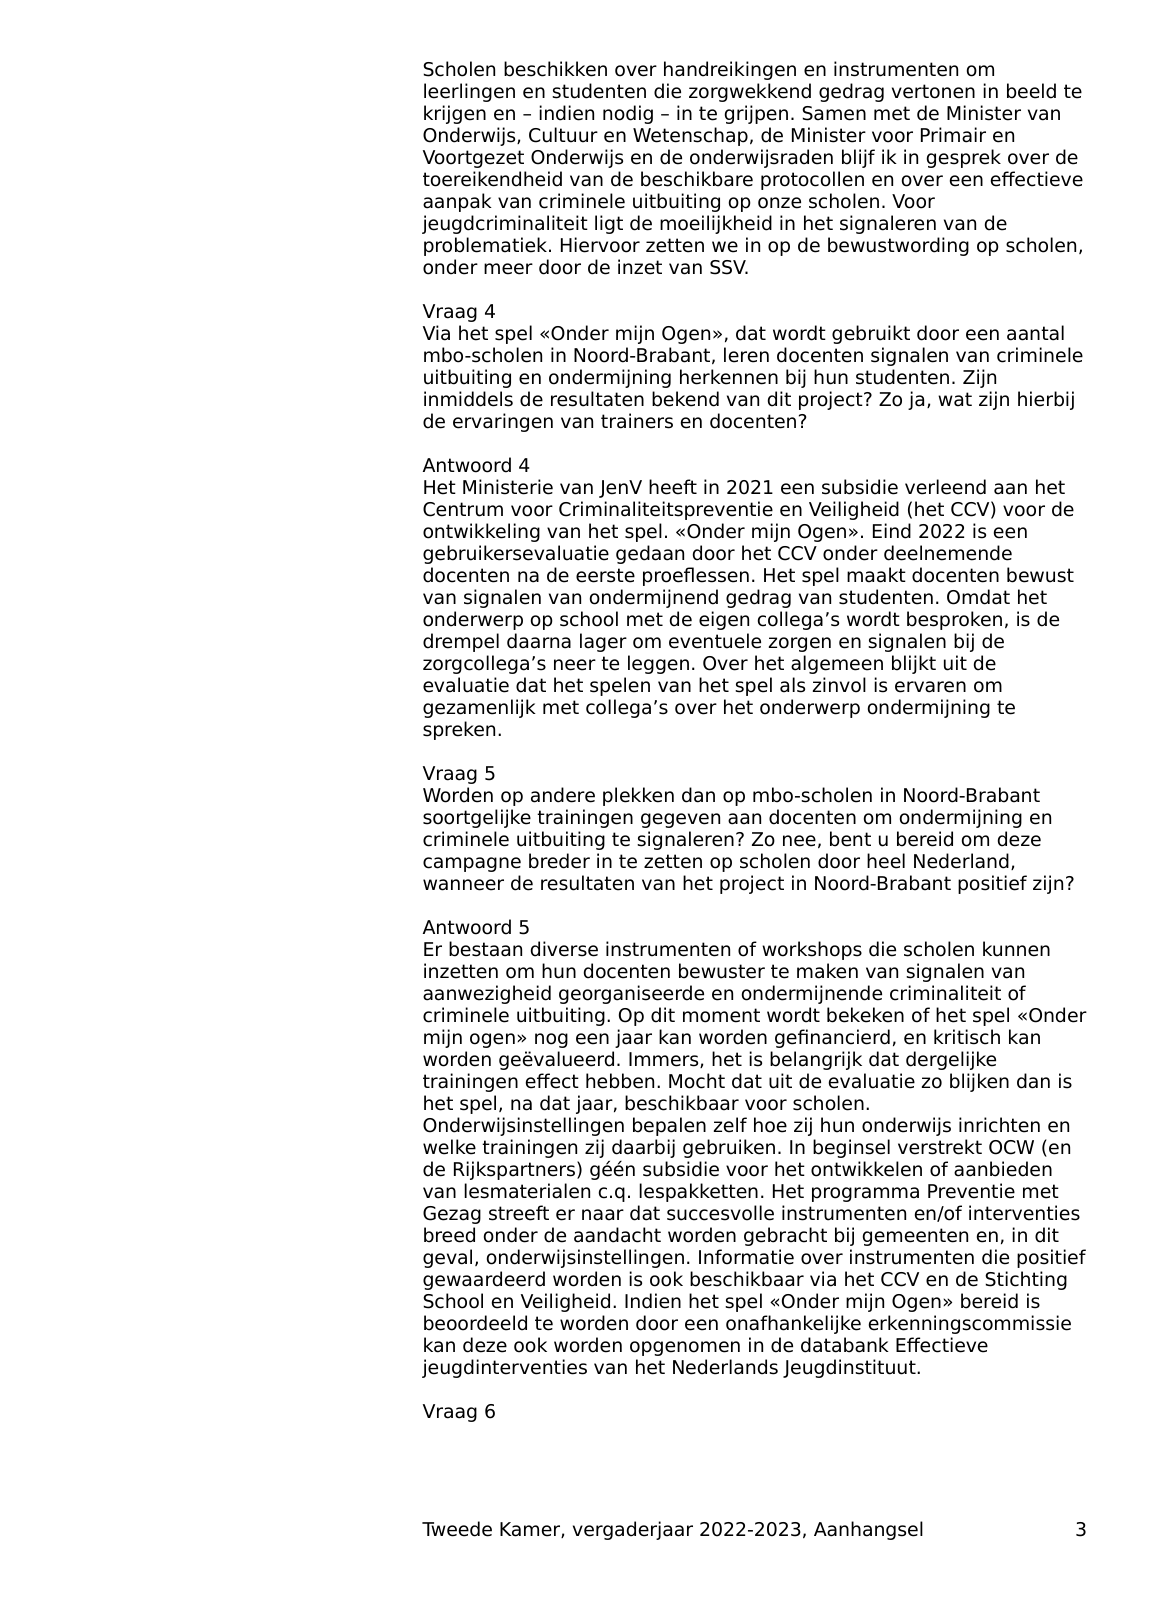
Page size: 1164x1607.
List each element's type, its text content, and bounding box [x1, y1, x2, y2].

text Via het spel «Onder mijn Ogen», dat wordt gebruikt door een aantal mbo-scholen in Noord-Brabant, leren docenten signalen van criminele uitbuiting en ondermijning herkennen bij hun studenten. Zijn inmiddels de resultaten bekend van dit project? Zo ja, wat zijn hierbij de ervaringen van trainers en docenten? [422, 323, 1087, 433]
text Er bestaan diverse instrumenten of workshops die scholen kunnen inzetten om hun docenten bewuster te maken van signalen van aanwezigheid georganiseerde en ondermijnende criminaliteit of criminele uitbuiting. Op dit moment wordt bekeken of het spel «Onder mijn ogen» nog een jaar kan worden gefinancierd, en kritisch kan worden geëvalueerd. Immers, het is belangrijk dat dergelijke trainingen effect hebben. Mocht dat uit de evaluatie zo blijken dan is het spel, na dat jaar, beschikbaar voor scholen. [422, 939, 1087, 1115]
text Het Ministerie van JenV heeft in 2021 een subsidie verleend aan het Centrum voor Criminaliteitspreventie en Veiligheid (het CCV) voor de ontwikkeling van het spel. «Onder mijn Ogen». Eind 2022 is een gebruikersevaluatie gedaan door het CCV onder deelnemende docenten na de eerste proeflessen. Het spel maakt docenten bewust van signalen van ondermijnend gedrag van studenten. Omdat het onderwerp op school met de eigen collega’s wordt besproken, is de drempel daarna lager om eventuele zorgen en signalen bij de zorgcollega’s neer te leggen. Over het algemeen blijkt uit de evaluatie dat het spelen van het spel als zinvol is ervaren om gezamenlijk met collega’s over het onderwerp ondermijning te spreken. [422, 477, 1087, 741]
text Antwoord 5 [422, 917, 1087, 939]
text Onderwijsinstellingen bepalen zelf hoe zij hun onderwijs inrichten en welke trainingen zij daarbij gebruiken. In beginsel verstrekt OCW (en de Rijkspartners) géén subsidie voor het ontwikkelen of aanbieden van lesmaterialen c.q. lespakketten. Het programma Preventie met Gezag streeft er naar dat succesvolle instrumenten en/of interventies breed onder de aandacht worden gebracht bij gemeenten en, in dit geval, onderwijsinstellingen. Informatie over instrumenten die positief gewaardeerd worden is ook beschikbaar via het CCV en de Stichting School en Veiligheid. Indien het spel «Onder mijn Ogen» bereid is beoordeeld te worden door een onafhankelijke erkenningscommissie kan deze ook worden opgenomen in de databank Effectieve jeugdinterventies van het Nederlands Jeugdinstituut. [422, 1115, 1087, 1379]
text Vraag 6 [422, 1401, 1087, 1423]
text Vraag 4 [422, 301, 1087, 323]
text Vraag 5 [422, 763, 1087, 785]
text Scholen beschikken over handreikingen en instrumenten om leerlingen en studenten die zorgwekkend gedrag vertonen in beeld te krijgen en – indien nodig – in te grijpen. Samen met de Minister van Onderwijs, Cultuur en Wetenschap, de Minister voor Primair en Voortgezet Onderwijs en de onderwijsraden blijf ik in gesprek over de toereikendheid van de beschikbare protocollen en over een effectieve aanpak van criminele uitbuiting op onze scholen. Voor jeugdcriminaliteit ligt de moeilijkheid in het signaleren van de problematiek. Hiervoor zetten we in op de bewustwording op scholen, onder meer door de inzet van SSV. [422, 59, 1087, 279]
text Worden op andere plekken dan op mbo-scholen in Noord-Brabant soortgelijke trainingen gegeven aan docenten om ondermijning en criminele uitbuiting te signaleren? Zo nee, bent u bereid om deze campagne breder in te zetten op scholen door heel Nederland, wanneer de resultaten van het project in Noord-Brabant positief zijn? [422, 785, 1087, 895]
text Antwoord 4 [422, 455, 1087, 477]
